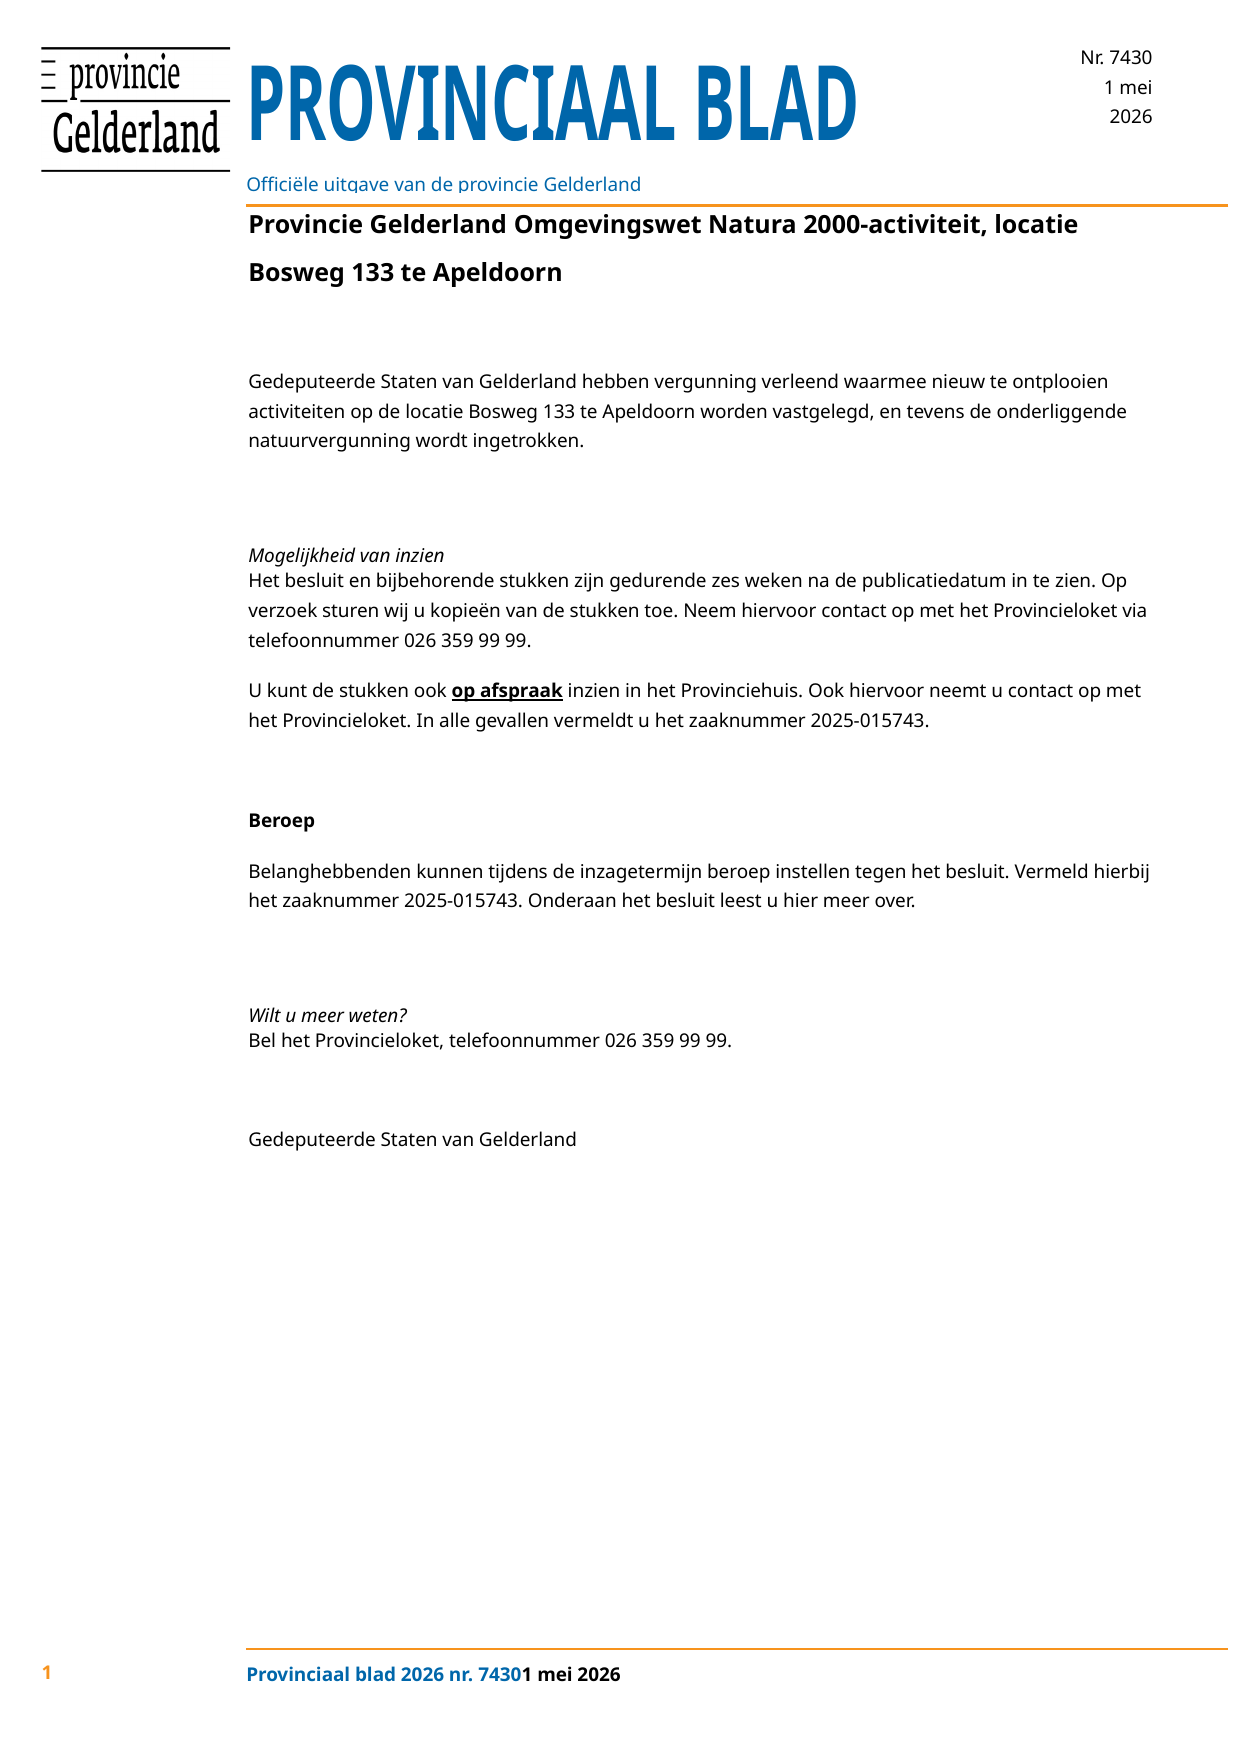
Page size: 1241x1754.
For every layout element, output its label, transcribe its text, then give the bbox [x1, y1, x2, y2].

picture [41, 47, 231, 172]
text Provincie Gelderland Omgevingswet Natura 2000-activiteit, locatie Bosweg 133 te Apeldoorn [248, 207, 1152, 288]
text Wilt u meer weten? [248, 1002, 1152, 1028]
text Beroep [248, 808, 1152, 833]
text U kunt de stukken ook op afspraak inzien in het Provinciehuis. Ook hiervoor neemt u contact op met het Provincieloket. In alle gevallen vermeldt u het zaaknummer 2025-015743. [248, 677, 1152, 732]
text Belanghebbenden kunnen tijdens de inzagetermijn beroep instellen tegen het besluit. Vermeld hierbij het zaaknummer 2025-015743. Onderaan het besluit leest u hier meer over. [248, 858, 1152, 913]
text Gedeputeerde Staten van Gelderland [248, 1126, 1152, 1152]
text Gedeputeerde Staten van Gelderland hebben vergunning verleend waarmee nieuw te ontplooien activiteiten op de locatie Bosweg 133 te Apeldoorn worden vastgelegd, en tevens de onderliggende natuurvergunning wordt ingetrokken. [248, 368, 1152, 453]
text Het besluit en bijbehorende stukken zijn gedurende zes weken na de publicatiedatum in te zien. Op verzoek sturen wij u kopieën van de stukken toe. Neem hiervoor contact op met het Provincieloket via telefoonnummer 026 359 99 99. [248, 568, 1152, 652]
text Bel het Provincieloket, telefoonnummer 026 359 99 99. [248, 1028, 1152, 1053]
text Mogelijkheid van inzien [248, 542, 1152, 568]
